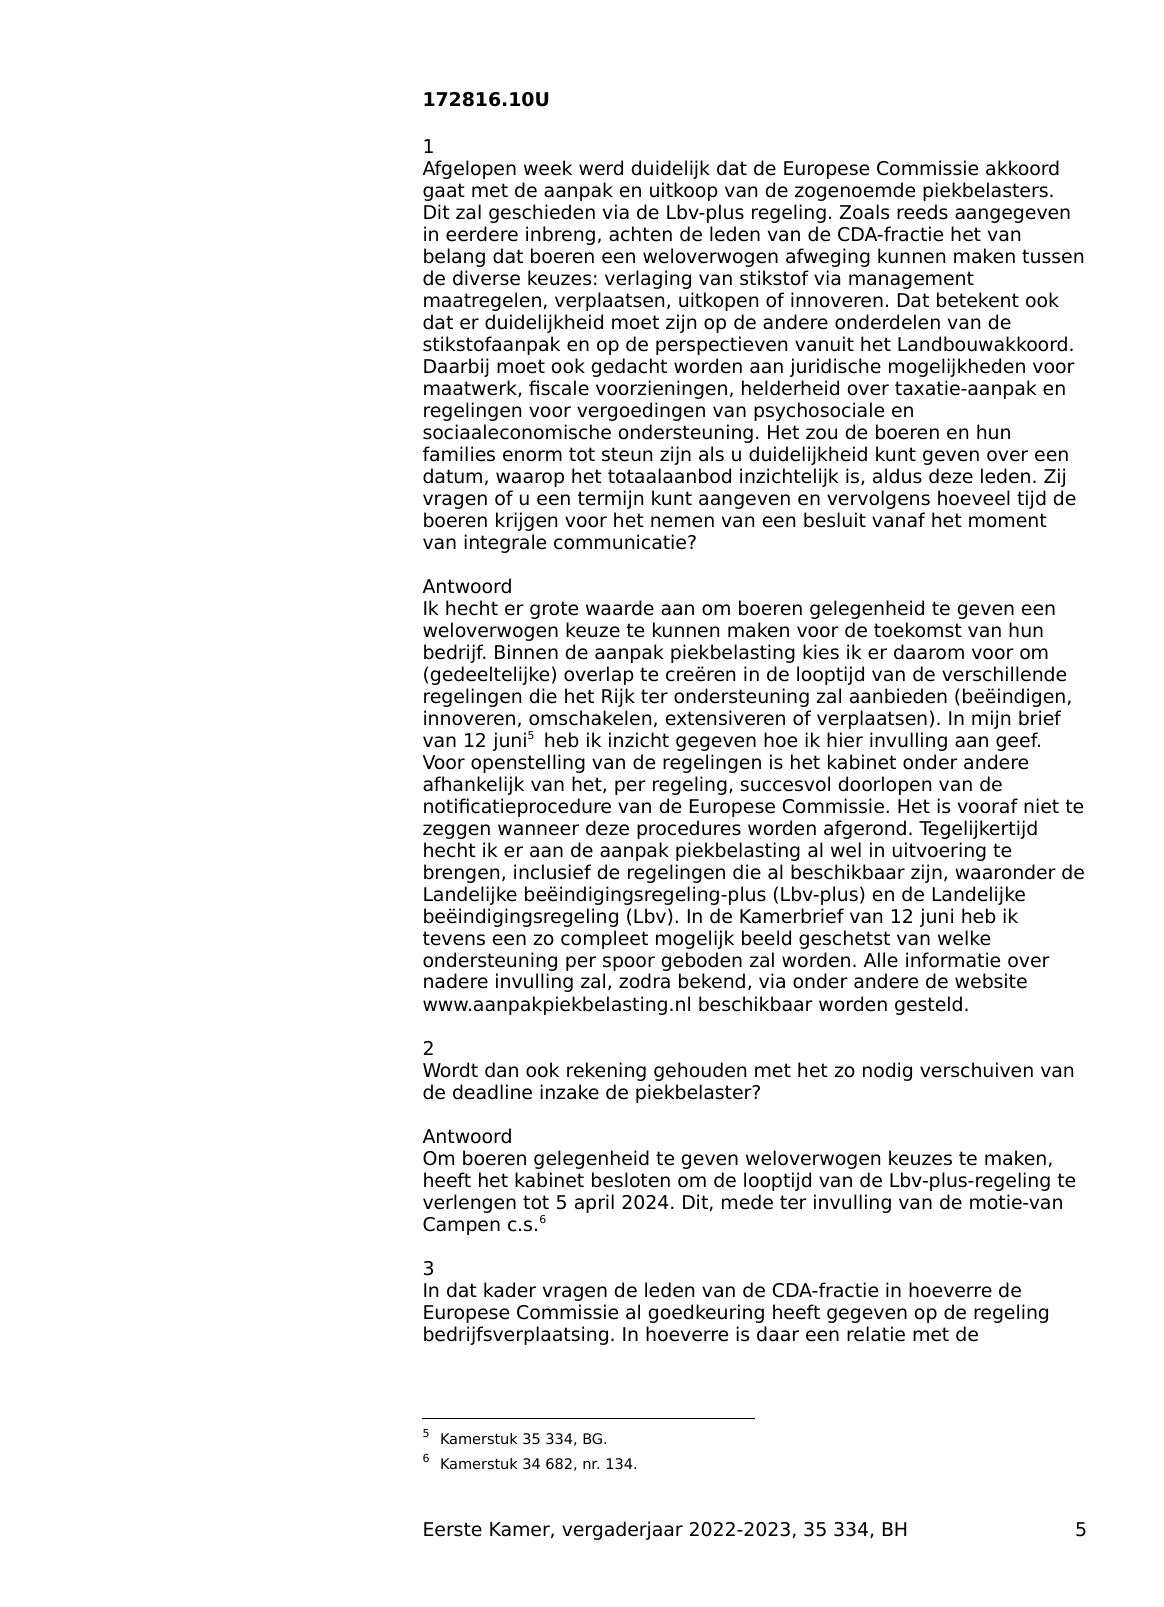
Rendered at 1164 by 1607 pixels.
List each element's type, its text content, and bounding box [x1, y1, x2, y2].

text Afgelopen week werd duidelijk dat de Europese Commissie akkoord gaat met de aanpak en uitkoop van de zogenoemde piekbelasters. Dit zal geschieden via de Lbv-plus regeling. Zoals reeds aangegeven in eerdere inbreng, achten de leden van de CDA-fractie het van belang dat boeren een weloverwogen afweging kunnen maken tussen de diverse keuzes: verlaging van stikstof via management maatregelen, verplaatsen, uitkopen of innoveren. Dat betekent ook dat er duidelijkheid moet zijn op de andere onderdelen van de stikstofaanpak en op de perspectieven vanuit het Landbouwakkoord. Daarbij moet ook gedacht worden aan juridische mogelijkheden voor maatwerk, fiscale voorzieningen, helderheid over taxatie-aanpak en regelingen voor vergoedingen van psychosociale en sociaaleconomische ondersteuning. Het zou de boeren en hun families enorm tot steun zijn als u duidelijkheid kunt geven over een datum, waarop het totaalaanbod inzichtelijk is, aldus deze leden. Zij vragen of u een termijn kunt aangeven en vervolgens hoeveel tijd de boeren krijgen voor het nemen van een besluit vanaf het moment van integrale communicatie? [422, 158, 1087, 554]
text 1 [422, 136, 1087, 158]
text Ik hecht er grote waarde aan om boeren gelegenheid te geven een weloverwogen keuze te kunnen maken voor de toekomst van hun bedrijf. Binnen de aanpak piekbelasting kies ik er daarom voor om (gedeeltelijke) overlap te creëren in de looptijd van de verschillende regelingen die het Rijk ter ondersteuning zal aanbieden (beëindigen, innoveren, omschakelen, extensiveren of verplaatsen). In mijn brief van 12 juni heb ik inzicht gegeven hoe ik hier invulling aan geef. Voor openstelling van de regelingen is het kabinet onder andere afhankelijk van het, per regeling, succesvol doorlopen van de notificatieprocedure van de Europese Commissie. Het is vooraf niet te zeggen wanneer deze procedures worden afgerond. Tegelijkertijd hecht ik er aan de aanpak piekbelasting al wel in uitvoering te brengen, inclusief de regelingen die al beschikbaar zijn, waaronder de Landelijke beëindigingsregeling-plus (Lbv-plus) en de Landelijke beëindigingsregeling (Lbv). In de Kamerbrief van 12 juni heb ik tevens een zo compleet mogelijk beeld geschetst van welke ondersteuning per spoor geboden zal worden. Alle informatie over nadere invulling zal, zodra bekend, via onder andere de website www.aanpakpiekbelasting.nl beschikbaar worden gesteld. [422, 598, 1087, 1015]
text 3 [422, 1258, 1087, 1280]
text Antwoord [422, 576, 1087, 598]
text Wordt dan ook rekening gehouden met het zo nodig verschuiven van de deadline inzake de piekbelaster? [422, 1059, 1087, 1103]
text Om boeren gelegenheid te geven weloverwogen keuzes te maken, heeft het kabinet besloten om de looptijd van de Lbv-plus-regeling te verlengen tot 5 april 2024. Dit, mede ter invulling van de motie-van Campen c.s. [422, 1148, 1087, 1236]
text 2 [422, 1038, 1087, 1059]
text Kamerstuk 34 682, nr. 134. [422, 1452, 1087, 1474]
text In dat kader vragen de leden van de CDA-fractie in hoeverre de Europese Commissie al goedkeuring heeft gegeven op de regeling bedrijfsverplaatsing. In hoeverre is daar een relatie met de [422, 1280, 1087, 1346]
text Kamerstuk 35 334, BG. [422, 1427, 1087, 1449]
subtitle 172816.10U [422, 89, 1087, 111]
text Antwoord [422, 1126, 1087, 1148]
